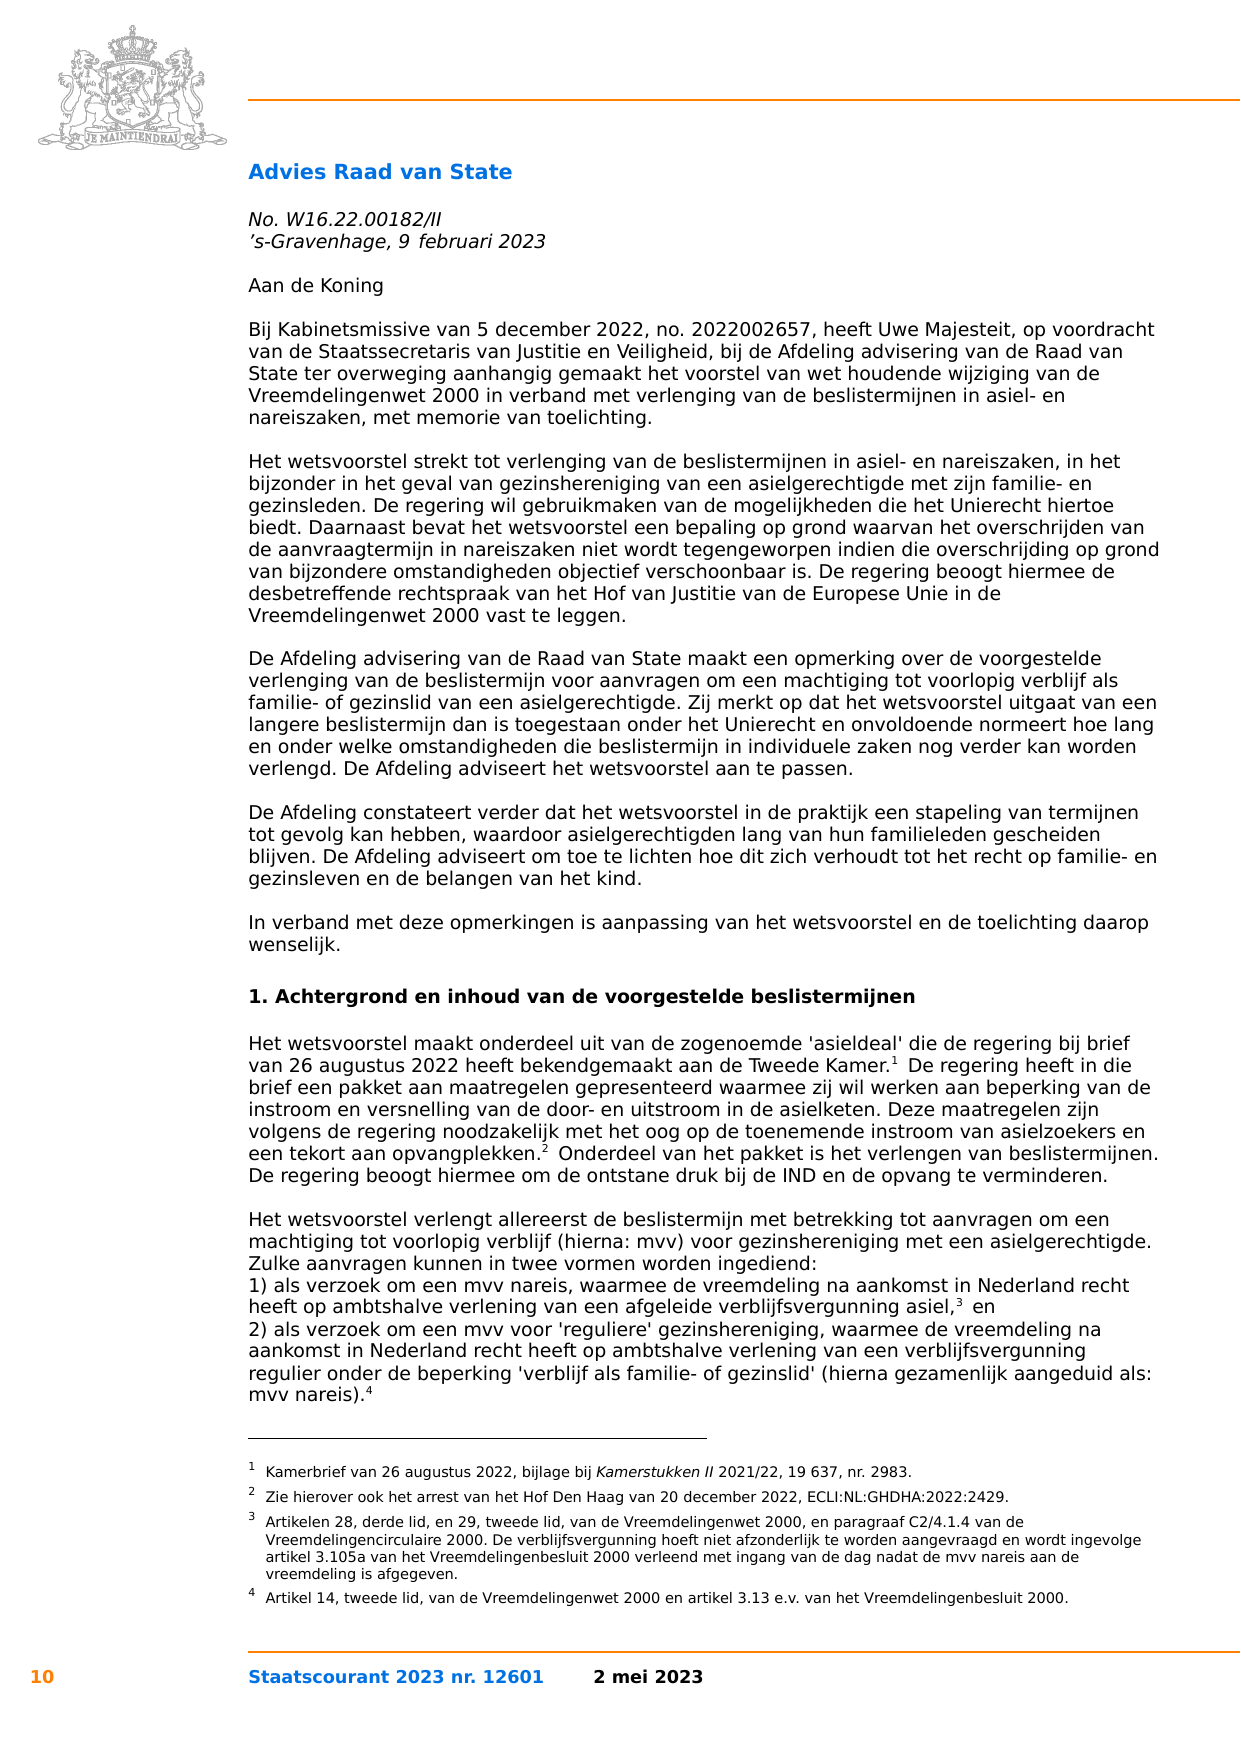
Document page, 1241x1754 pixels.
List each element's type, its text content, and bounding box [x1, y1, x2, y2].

text Aan de Koning [248, 275, 1163, 297]
text Het wetsvoorstel strekt tot verlenging van de beslistermijnen in asiel- en nareiszaken, in het bijzonder in het geval van gezinshereniging van een asielgerechtigde met zijn familie- en gezinsleden. De regering wil gebruikmaken van de mogelijkheden die het Unierecht hiertoe biedt. Daarnaast bevat het wetsvoorstel een bepaling op grond waarvan het overschrijden van de aanvraagtermijn in nareiszaken niet wordt tegengeworpen indien die overschrijding op grond van bijzondere omstandigheden objectief verschoonbaar is. De regering beoogt hiermee de desbetreffende rechtspraak van het Hof van Justitie van de Europese Unie in de Vreemdelingenwet 2000 vast te leggen. [248, 451, 1163, 626]
text De Afdeling advisering van de Raad van State maakt een opmerking over de voorgestelde verlenging van de beslistermijn voor aanvragen om een machtiging tot voorlopig verblijf als familie- of gezinslid van een asielgerechtigde. Zij merkt op dat het wetsvoorstel uitgaat van een langere beslistermijn dan is toegestaan onder het Unierecht en onvoldoende normeert hoe lang en onder welke omstandigheden die beslistermijn in individuele zaken nog verder kan worden verlengd. De Afdeling adviseert het wetsvoorstel aan te passen. [248, 648, 1163, 780]
text Bij Kabinetsmissive van 5 december 2022, no. 2022002657, heeft Uwe Majesteit, op voordracht van de Staatssecretaris van Justitie en Veiligheid, bij de Afdeling advisering van de Raad van State ter overweging aanhangig gemaakt het voorstel van wet houdende wijziging van de Vreemdelingenwet 2000 in verband met verlenging van de beslistermijnen in asiel- en nareiszaken, met memorie van toelichting. [248, 319, 1163, 429]
text Het wetsvoorstel maakt onderdeel uit van de zogenoemde 'asieldeal' die de regering bij brief van 26 augustus 2022 heeft bekendgemaakt aan de Tweede Kamer. De regering heeft in die brief een pakket aan maatregelen gepresenteerd waarmee zij wil werken aan beperking van de instroom en versnelling van de door- en uitstroom in de asielketen. Deze maatregelen zijn volgens de regering noodzakelijk met het oog op de toenemende instroom van asielzoekers en een tekort aan opvangplekken. Onderdeel van het pakket is het verlengen van beslistermijnen. De regering beoogt hiermee om de ontstane druk bij de IND en de opvang te verminderen. [248, 1033, 1163, 1187]
picture [38, 25, 227, 150]
text Artikel 14, tweede lid, van de Vreemdelingenwet 2000 en artikel 3.13 e.v. van het Vreemdelingenbesluit 2000. [248, 1586, 1163, 1608]
text Het wetsvoorstel verlengt allereerst de beslistermijn met betrekking tot aanvragen om een machtiging tot voorlopig verblijf (hierna: mvv) voor gezinshereniging met een asielgerechtigde. Zulke aanvragen kunnen in twee vormen worden ingediend: [248, 1208, 1163, 1274]
text De Afdeling constateert verder dat het wetsvoorstel in de praktijk een stapeling van termijnen tot gevolg kan hebben, waardoor asielgerechtigden lang van hun familieleden gescheiden blijven. De Afdeling adviseert om toe te lichten hoe dit zich verhoudt tot het recht op familie- en gezinsleven en de belangen van het kind. [248, 802, 1163, 890]
text In verband met deze opmerkingen is aanpassing van het wetsvoorstel en de toelichting daarop wenselijk. [248, 912, 1163, 956]
text No. W16.22.00182/II [248, 209, 1163, 231]
subtitle 1. Achtergrond en inhoud van de voorgestelde beslistermijnen [248, 986, 1163, 1008]
text Zie hierover ook het arrest van het Hof Den Haag van 20 december 2022, ECLI:NL:GHDHA:2022:2429. [248, 1485, 1163, 1507]
text Kamerbrief van 26 augustus 2022, bijlage bij Kamerstukken II 2021/22, 19 637, nr. 2983. [248, 1460, 1163, 1482]
text Artikelen 28, derde lid, en 29, tweede lid, van de Vreemdelingenwet 2000, en paragraaf C2/4.1.4 van de Vreemdelingencirculaire 2000. De verblijfsvergunning hoeft niet afzonderlijk te worden aangevraagd en wordt ingevolge artikel 3.105a van het Vreemdelingenbesluit 2000 verleend met ingang van de dag nadat de mvv nareis aan de vreemdeling is afgegeven. [248, 1510, 1163, 1583]
subtitle Advies Raad van State [248, 160, 1163, 184]
text 2) als verzoek om een mvv voor 'reguliere' gezinshereniging, waarmee de vreemdeling na aankomst in Nederland recht heeft op ambtshalve verlening van een verblijfsvergunning regulier onder de beperking 'verblijf als familie- of gezinslid' (hierna gezamenlijk aangeduid als: mvv nareis). [248, 1318, 1163, 1406]
text 1) als verzoek om een mvv nareis, waarmee de vreemdeling na aankomst in Nederland recht heeft op ambtshalve verlening van een afgeleide verblijfsvergunning asiel, en [248, 1274, 1163, 1318]
text ’s-Gravenhage, 9 februari 2023 [248, 231, 1163, 253]
